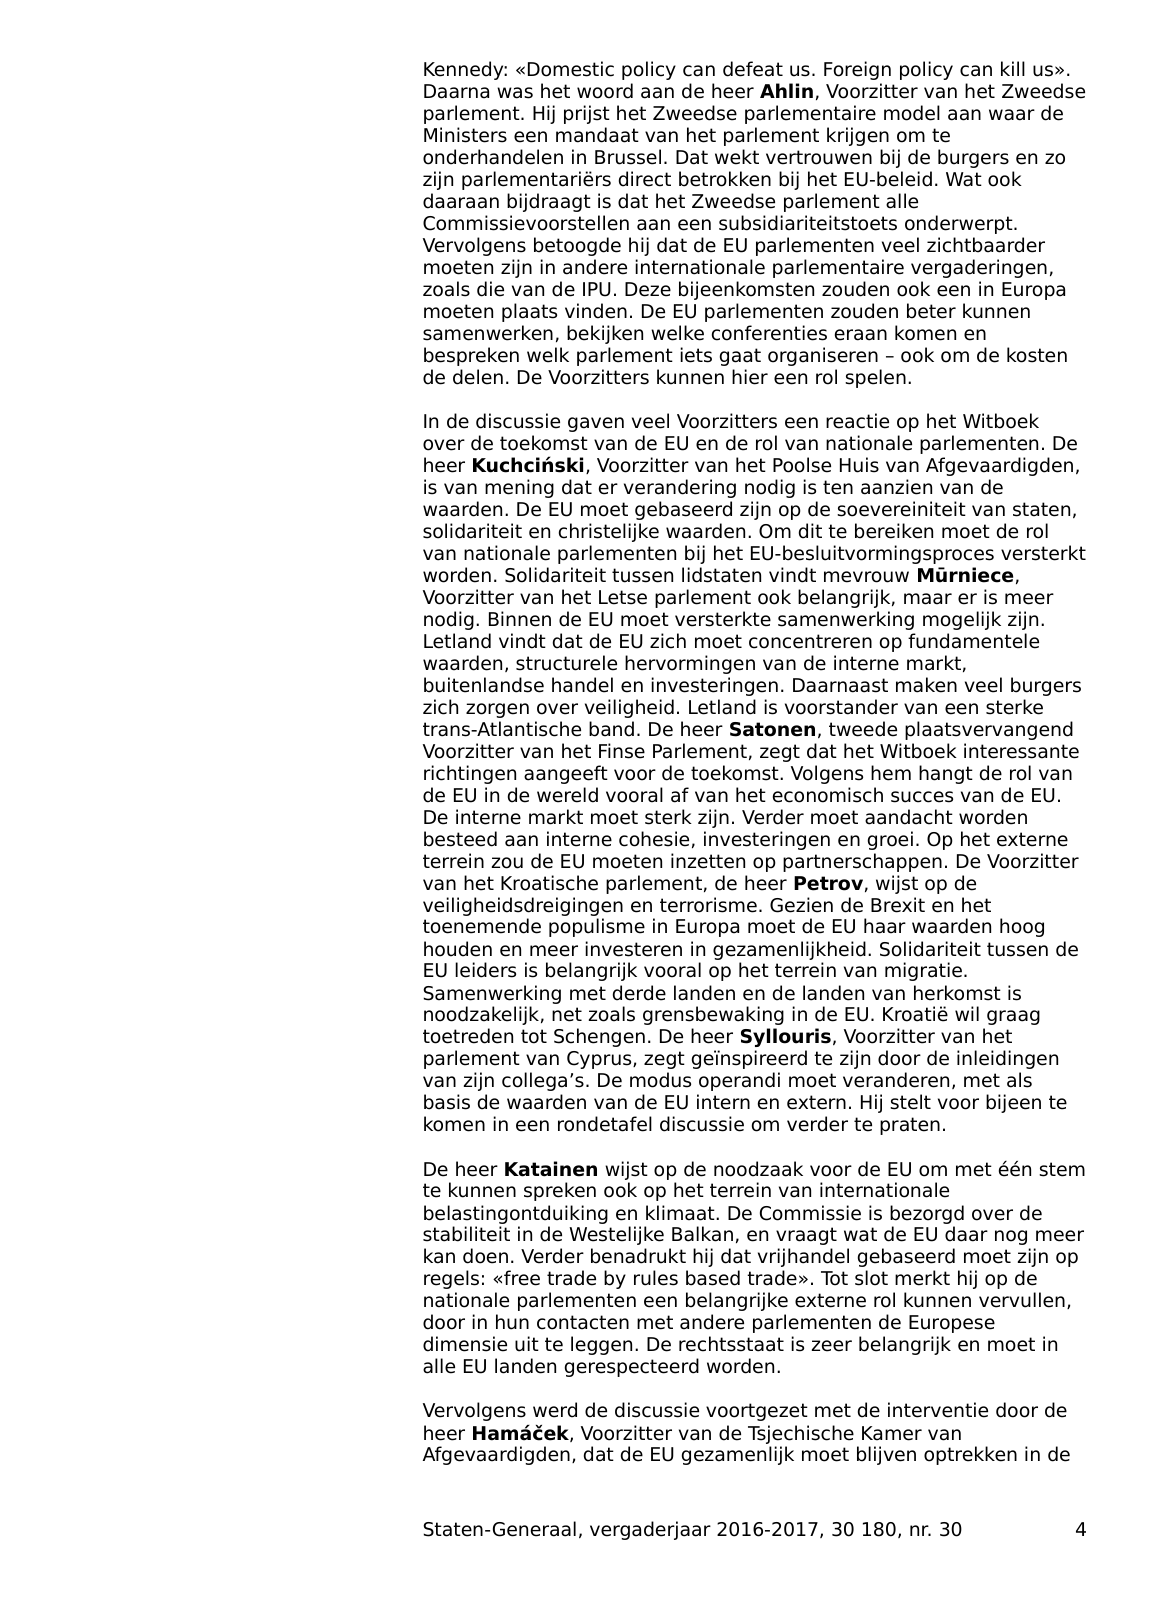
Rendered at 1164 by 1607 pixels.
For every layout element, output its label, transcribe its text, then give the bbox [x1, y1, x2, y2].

text Kennedy: «Domestic policy can defeat us. Foreign policy can kill us». Daarna was het woord aan de heer Ahlin, Voorzitter van het Zweedse parlement. Hij prijst het Zweedse parlementaire model aan waar de Ministers een mandaat van het parlement krijgen om te onderhandelen in Brussel. Dat wekt vertrouwen bij de burgers en zo zijn parlementariërs direct betrokken bij het EU-beleid. Wat ook daaraan bijdraagt is dat het Zweedse parlement alle Commissievoorstellen aan een subsidiariteitstoets onderwerpt. Vervolgens betoogde hij dat de EU parlementen veel zichtbaarder moeten zijn in andere internationale parlementaire vergaderingen, zoals die van de IPU. Deze bijeenkomsten zouden ook een in Europa moeten plaats vinden. De EU parlementen zouden beter kunnen samenwerken, bekijken welke conferenties eraan komen en bespreken welk parlement iets gaat organiseren – ook om de kosten de delen. De Voorzitters kunnen hier een rol spelen. [422, 59, 1087, 389]
text In de discussie gaven veel Voorzitters een reactie op het Witboek over de toekomst van de EU en de rol van nationale parlementen. De heer Kuchciński, Voorzitter van het Poolse Huis van Afgevaardigden, is van mening dat er verandering nodig is ten aanzien van de waarden. De EU moet gebaseerd zijn op de soevereiniteit van staten, solidariteit en christelijke waarden. Om dit te bereiken moet de rol van nationale parlementen bij het EU-besluitvormingsproces versterkt worden. Solidariteit tussen lidstaten vindt mevrouw Mūrniece, Voorzitter van het Letse parlement ook belangrijk, maar er is meer nodig. Binnen de EU moet versterkte samenwerking mogelijk zijn. Letland vindt dat de EU zich moet concentreren op fundamentele waarden, structurele hervormingen van de interne markt, buitenlandse handel en investeringen. Daarnaast maken veel burgers zich zorgen over veiligheid. Letland is voorstander van een sterke trans-Atlantische band. De heer Satonen, tweede plaatsvervangend Voorzitter van het Finse Parlement, zegt dat het Witboek interessante richtingen aangeeft voor de toekomst. Volgens hem hangt de rol van de EU in de wereld vooral af van het economisch succes van de EU. De interne markt moet sterk zijn. Verder moet aandacht worden besteed aan interne cohesie, investeringen en groei. Op het externe terrein zou de EU moeten inzetten op partnerschappen. De Voorzitter van het Kroatische parlement, de heer Petrov, wijst op de veiligheidsdreigingen en terrorisme. Gezien de Brexit en het toenemende populisme in Europa moet de EU haar waarden hoog houden en meer investeren in gezamenlijkheid. Solidariteit tussen de EU leiders is belangrijk vooral op het terrein van migratie. Samenwerking met derde landen en de landen van herkomst is noodzakelijk, net zoals grensbewaking in de EU. Kroatië wil graag toetreden tot Schengen. De heer Syllouris, Voorzitter van het parlement van Cyprus, zegt geïnspireerd te zijn door de inleidingen van zijn collega’s. De modus operandi moet veranderen, met als basis de waarden van de EU intern en extern. Hij stelt voor bijeen te komen in een rondetafel discussie om verder te praten. [422, 411, 1087, 1136]
text Vervolgens werd de discussie voortgezet met de interventie door de heer Hamáček, Voorzitter van de Tsjechische Kamer van Afgevaardigden, dat de EU gezamenlijk moet blijven optrekken in de [422, 1400, 1087, 1466]
text De heer Katainen wijst op de noodzaak voor de EU om met één stem te kunnen spreken ook op het terrein van internationale belastingontduiking en klimaat. De Commissie is bezorgd over de stabiliteit in de Westelijke Balkan, en vraagt wat de EU daar nog meer kan doen. Verder benadrukt hij dat vrijhandel gebaseerd moet zijn op regels: «free trade by rules based trade». Tot slot merkt hij op de nationale parlementen een belangrijke externe rol kunnen vervullen, door in hun contacten met andere parlementen de Europese dimensie uit te leggen. De rechtsstaat is zeer belangrijk en moet in alle EU landen gerespecteerd worden. [422, 1158, 1087, 1378]
